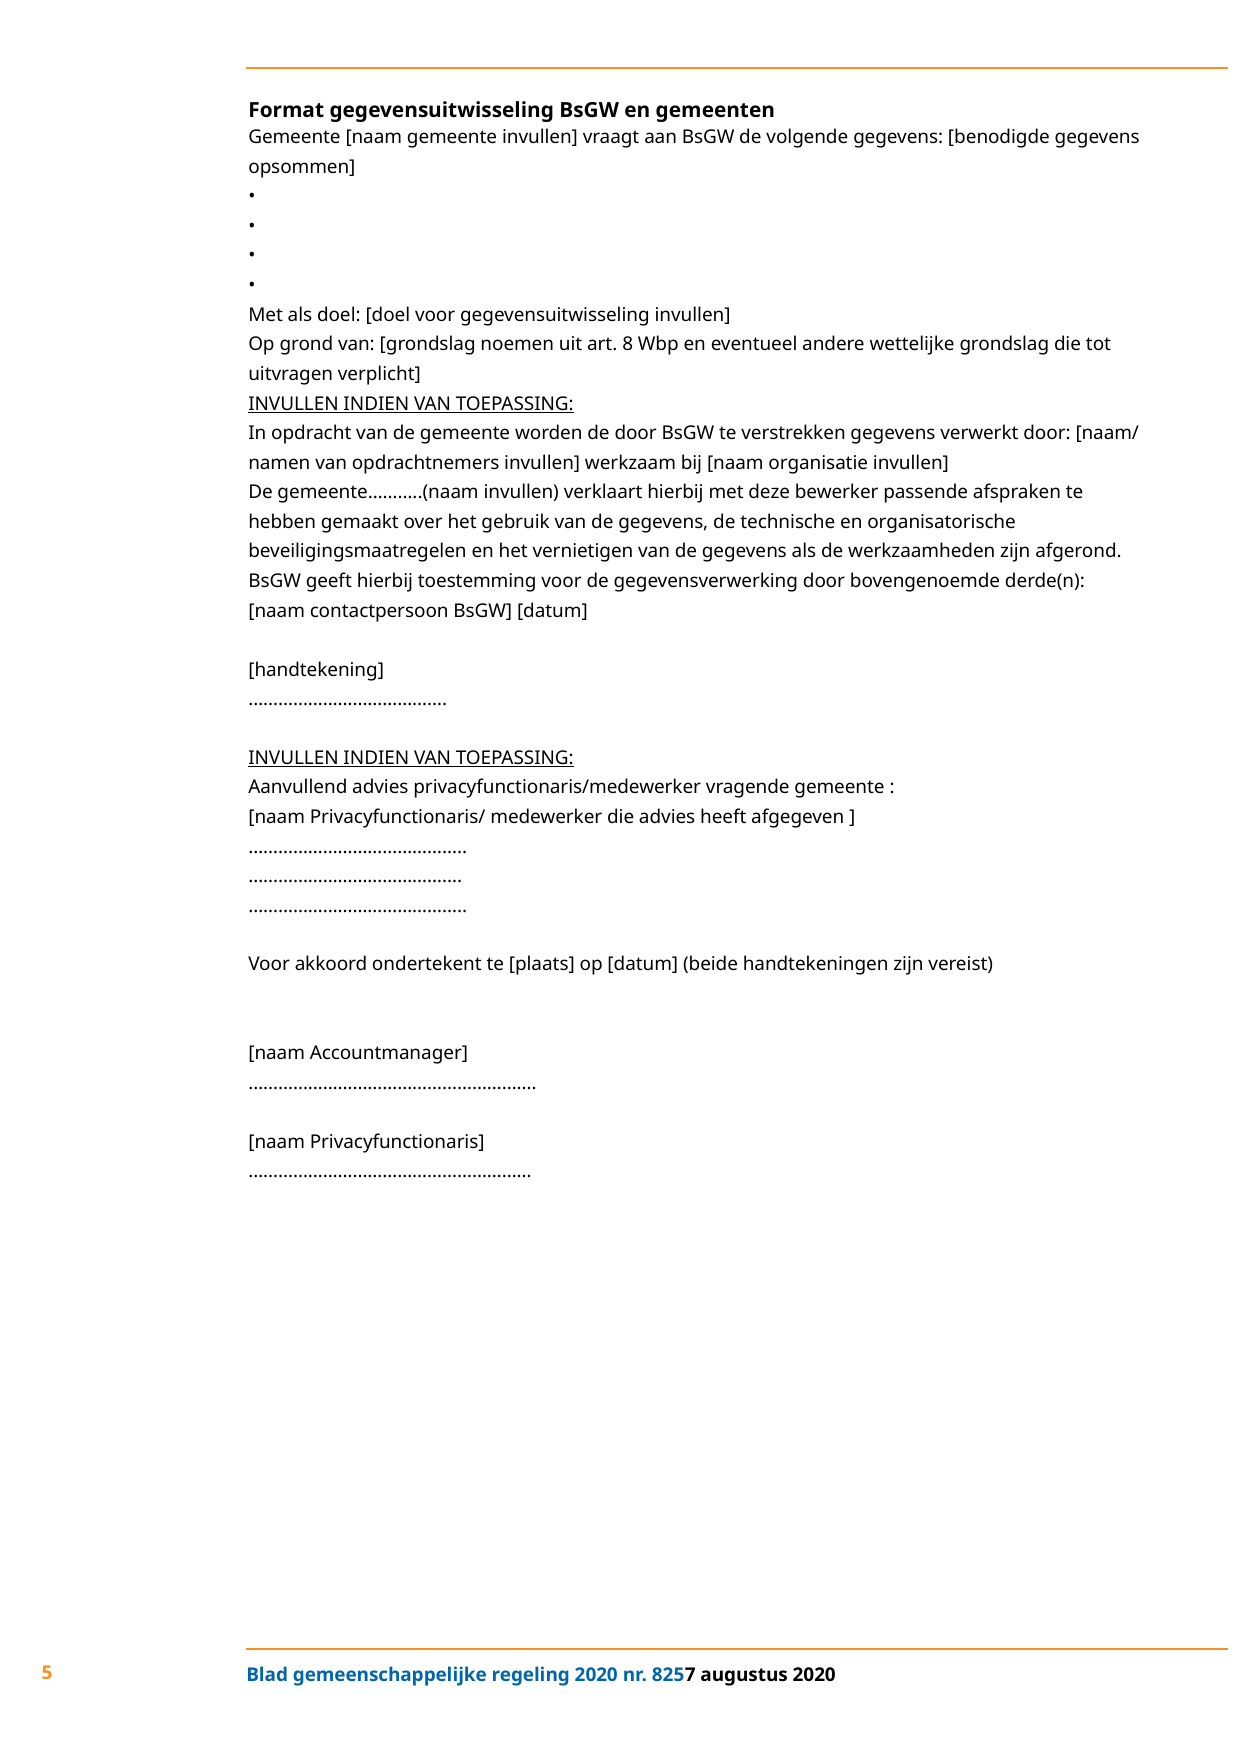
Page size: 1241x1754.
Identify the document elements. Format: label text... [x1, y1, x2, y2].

text [naam Accountmanager] [248, 1039, 1152, 1065]
text …………………………………………………. [248, 1069, 1152, 1095]
text [naam Privacyfunctionaris] [248, 1128, 1152, 1154]
text Format gegevensuitwisseling BsGW en gemeenten [248, 95, 1152, 123]
text Met als doel: [doel voor gegevensuitwisseling invullen] [248, 301, 1152, 327]
picture [41, 47, 231, 172]
text Op grond van: [grondslag noemen uit art. 8 Wbp en eventueel andere wettelijke grondslag die tot uitvragen verplicht] [248, 330, 1152, 386]
text ………………………………………………… [248, 1158, 1152, 1183]
table_header INVULLEN INDIEN VAN TOEPASSING: Aanvullend advies privacyfunctionaris/medewerker vragende gemeente : [naam Privacyfunctionaris/ medewerker die advies heeft afgegeven ] …………………………………….. ……………………………………. …………………………………….. [248, 744, 1152, 918]
text Voor akkoord ondertekent te [plaats] op [datum] (beide handtekeningen zijn vereist) [248, 951, 1152, 976]
text Gemeente [naam gemeente invullen] vraagt aan BsGW de volgende gegevens: [benodigde gegevens opsommen] [248, 123, 1152, 179]
table_header INVULLEN INDIEN VAN TOEPASSING: In opdracht van de gemeente worden de door BsGW te verstrekken gegevens verwerkt door: [naam/ namen van opdrachtnemers invullen] werkzaam bij [naam organisatie invullen] De gemeente………..(naam invullen) verklaart hierbij met deze bewerker passende afspraken te hebben gemaakt over het gebruik van de gegevens, de technische en organisatorische beveiligingsmaatregelen en het vernietigen van de gegevens als de werkzaamheden zijn afgerond. BsGW geeft hierbij toestemming voor de gegevensverwerking door bovengenoemde derde(n): [naam contactpersoon BsGW] [datum] [handtekening] …………………………………. [248, 390, 1152, 711]
